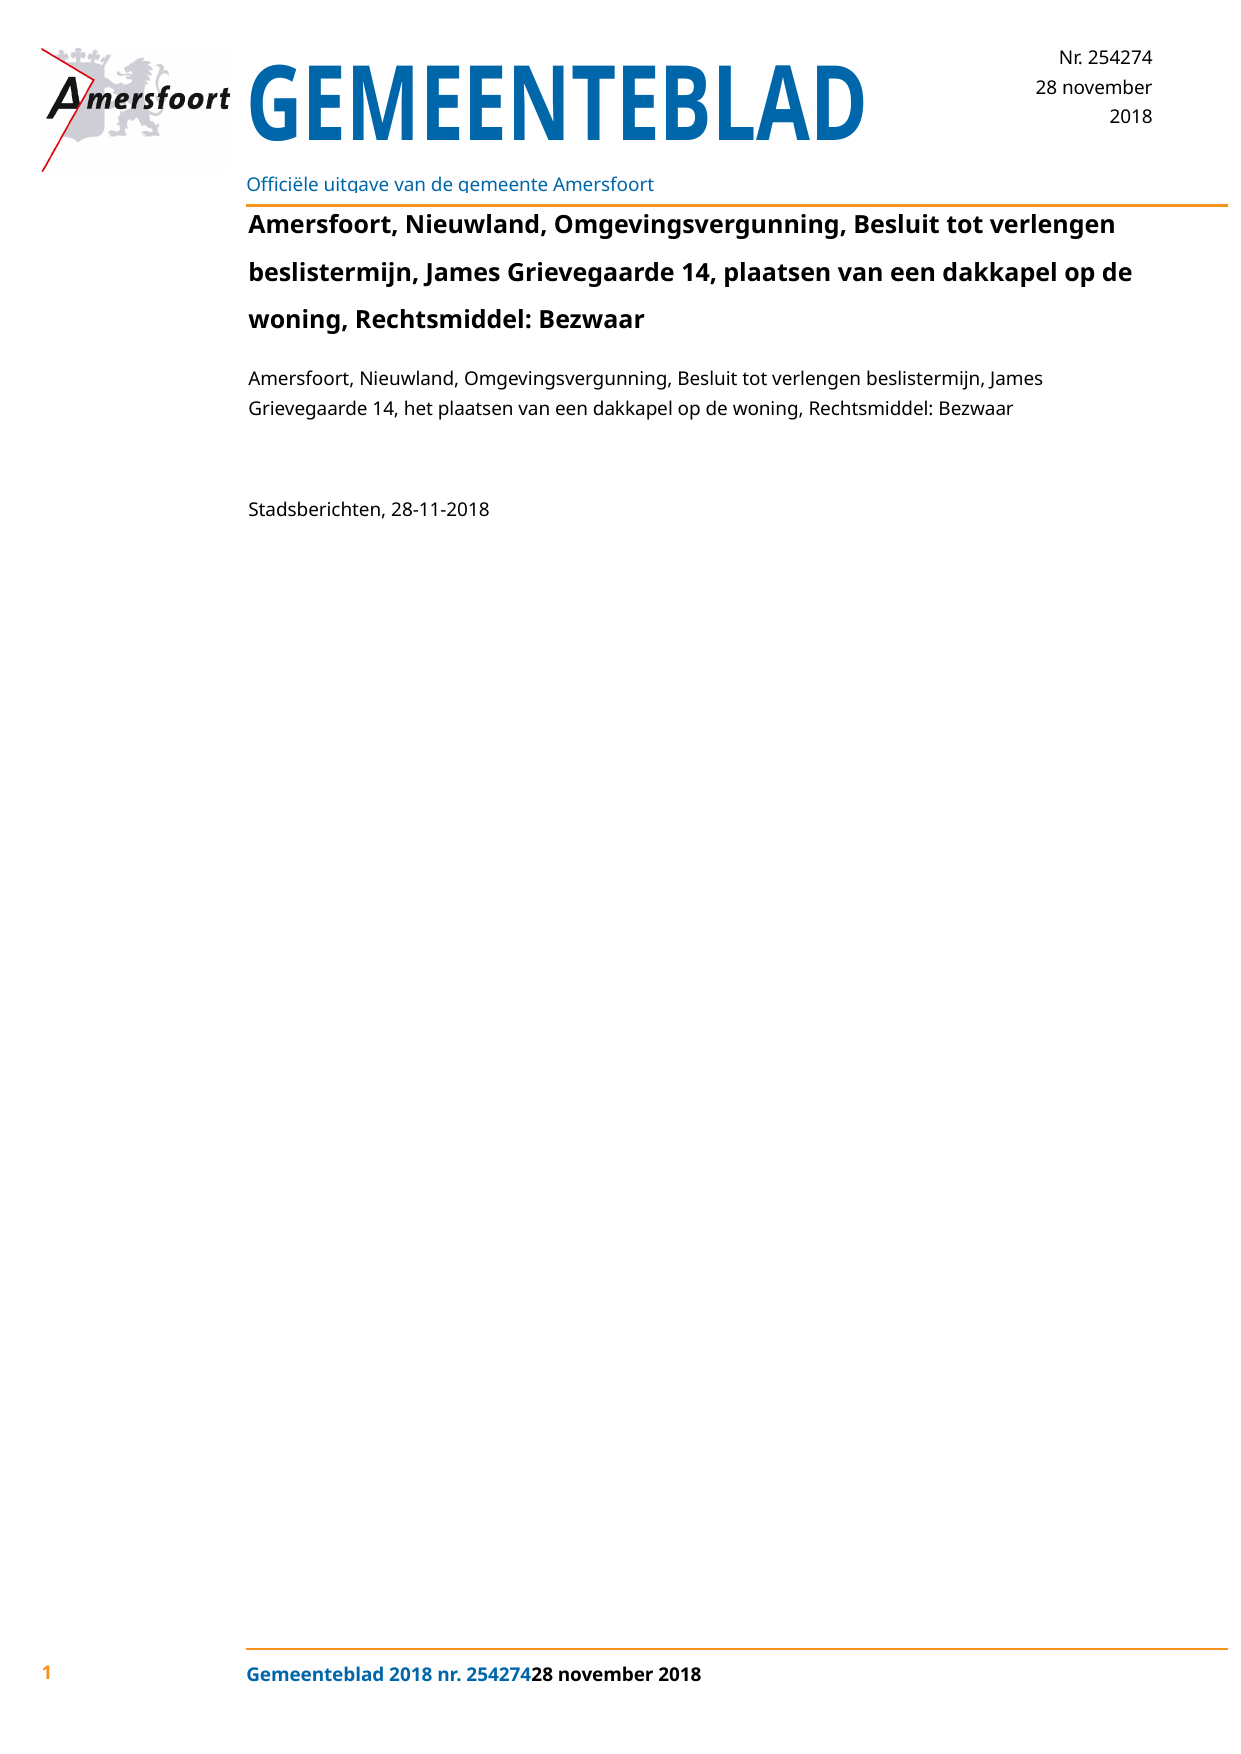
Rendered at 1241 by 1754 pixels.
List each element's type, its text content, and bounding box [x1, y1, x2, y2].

text Stadsberichten, 28-11-2018 [248, 496, 1152, 522]
text Amersfoort, Nieuwland, Omgevingsvergunning, Besluit tot verlengen beslistermijn, James Grievegaarde 14, plaatsen van een dakkapel op de woning, Rechtsmiddel: Bezwaar [248, 207, 1152, 336]
text Amersfoort, Nieuwland, Omgevingsvergunning, Besluit tot verlengen beslistermijn, James Grievegaarde 14, het plaatsen van een dakkapel op de woning, Rechtsmiddel: Bezwaar [248, 366, 1152, 421]
picture [41, 47, 231, 172]
